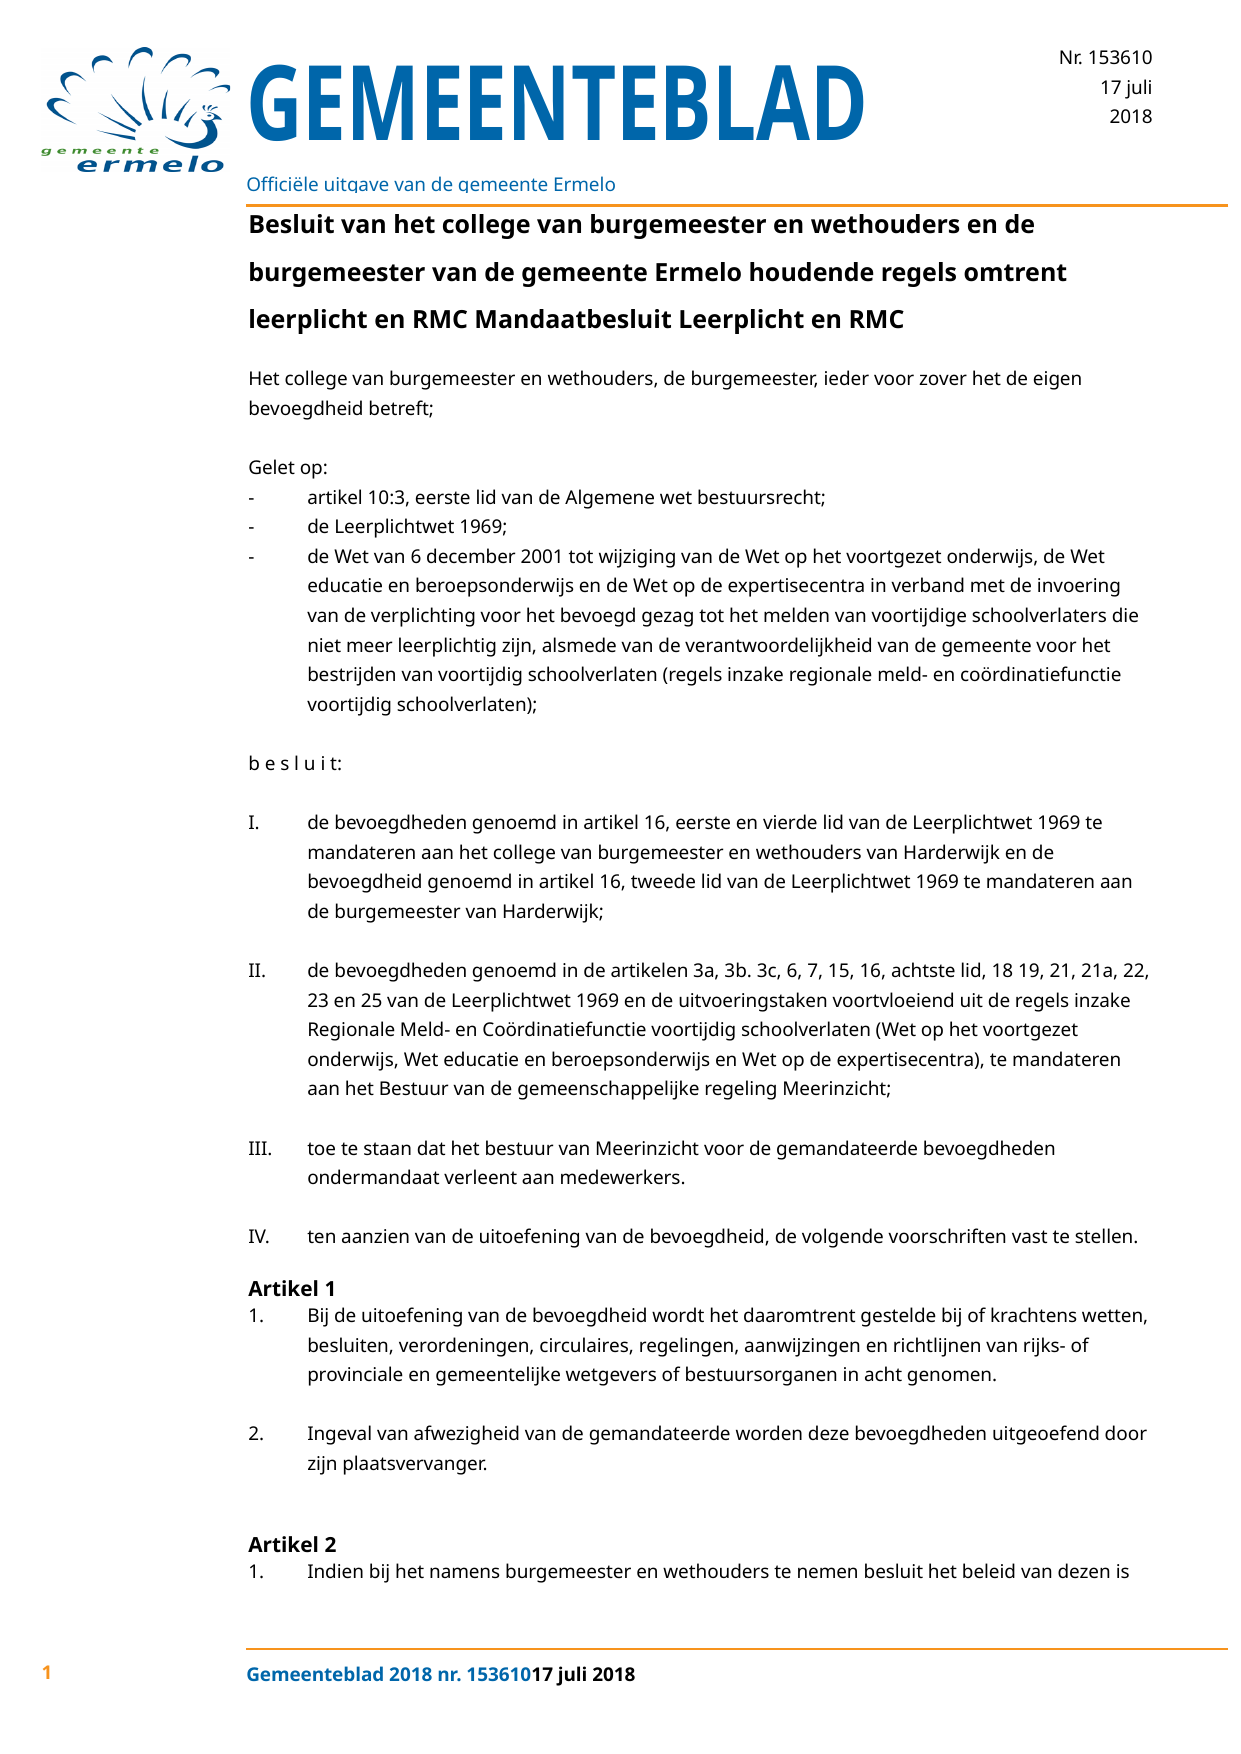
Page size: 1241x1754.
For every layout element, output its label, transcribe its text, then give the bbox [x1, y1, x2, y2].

list Bij de uitoefening van de bevoegdheid wordt het daaromtrent gestelde bij of krachtens wetten, besluiten, verordeningen, circulaires, regelingen, aanwijzingen en richtlijnen van rijks- of provinciale en gemeentelijke wetgevers of bestuursorganen in acht genomen. [248, 1302, 1152, 1387]
text Gelet op: [248, 454, 1152, 480]
list de Leerplichtwet 1969; [248, 513, 1152, 539]
picture [41, 47, 231, 172]
list toe te staan dat het bestuur van Meerinzicht voor de gemandateerde bevoegdheden ondermandaat verleent aan medewerkers. [248, 1135, 1152, 1190]
list Indien bij het namens burgemeester en wethouders te nemen besluit het beleid van dezen is [248, 1559, 1152, 1584]
list de bevoegdheden genoemd in de artikelen 3a, 3b. 3c, 6, 7, 15, 16, achtste lid, 18 19, 21, 21a, 22, 23 en 25 van de Leerplichtwet 1969 en de uitvoeringstaken voortvloeiend uit de regels inzake Regionale Meld- en Coördinatiefunctie voortijdig schoolverlaten (Wet op het voortgezet onderwijs, Wet educatie en beroepsonderwijs en Wet op de expertisecentra), te mandateren aan het Bestuur van de gemeenschappelijke regeling Meerinzicht; [248, 957, 1152, 1101]
list de Wet van 6 december 2001 tot wijziging van de Wet op het voortgezet onderwijs, de Wet educatie en beroepsonderwijs en de Wet op de expertisecentra in verband met de invoering van de verplichting voor het bevoegd gezag tot het melden van voortijdige schoolverlaters die niet meer leerplichtig zijn, alsmede van de verantwoordelijkheid van de gemeente voor het bestrijden van voortijdig schoolverlaten (regels inzake regionale meld- en coördinatiefunctie voortijdig schoolverlaten); [248, 543, 1152, 717]
text Artikel 1 [248, 1274, 1152, 1302]
list ten aanzien van de uitoefening van de bevoegdheid, de volgende voorschriften vast te stellen. [248, 1223, 1152, 1249]
text Besluit van het college van burgemeester en wethouders en de burgemeester van de gemeente Ermelo houdende regels omtrent leerplicht en RMC Mandaatbesluit Leerplicht en RMC [248, 207, 1152, 336]
list artikel 10:3, eerste lid van de Algemene wet bestuursrecht; [248, 484, 1152, 509]
list Ingeval van afwezigheid van de gemandateerde worden deze bevoegdheden uitgeoefend door zijn plaatsvervanger. [248, 1421, 1152, 1476]
text Artikel 2 [248, 1530, 1152, 1559]
text b e s l u i t: [248, 750, 1152, 776]
list de bevoegdheden genoemd in artikel 16, eerste en vierde lid van de Leerplichtwet 1969 te mandateren aan het college van burgemeester en wethouders van Harderwijk en de bevoegdheid genoemd in artikel 16, tweede lid van de Leerplichtwet 1969 te mandateren aan de burgemeester van Harderwijk; [248, 809, 1152, 924]
text Het college van burgemeester en wethouders, de burgemeester, ieder voor zover het de eigen bevoegdheid betreft; [248, 366, 1152, 421]
